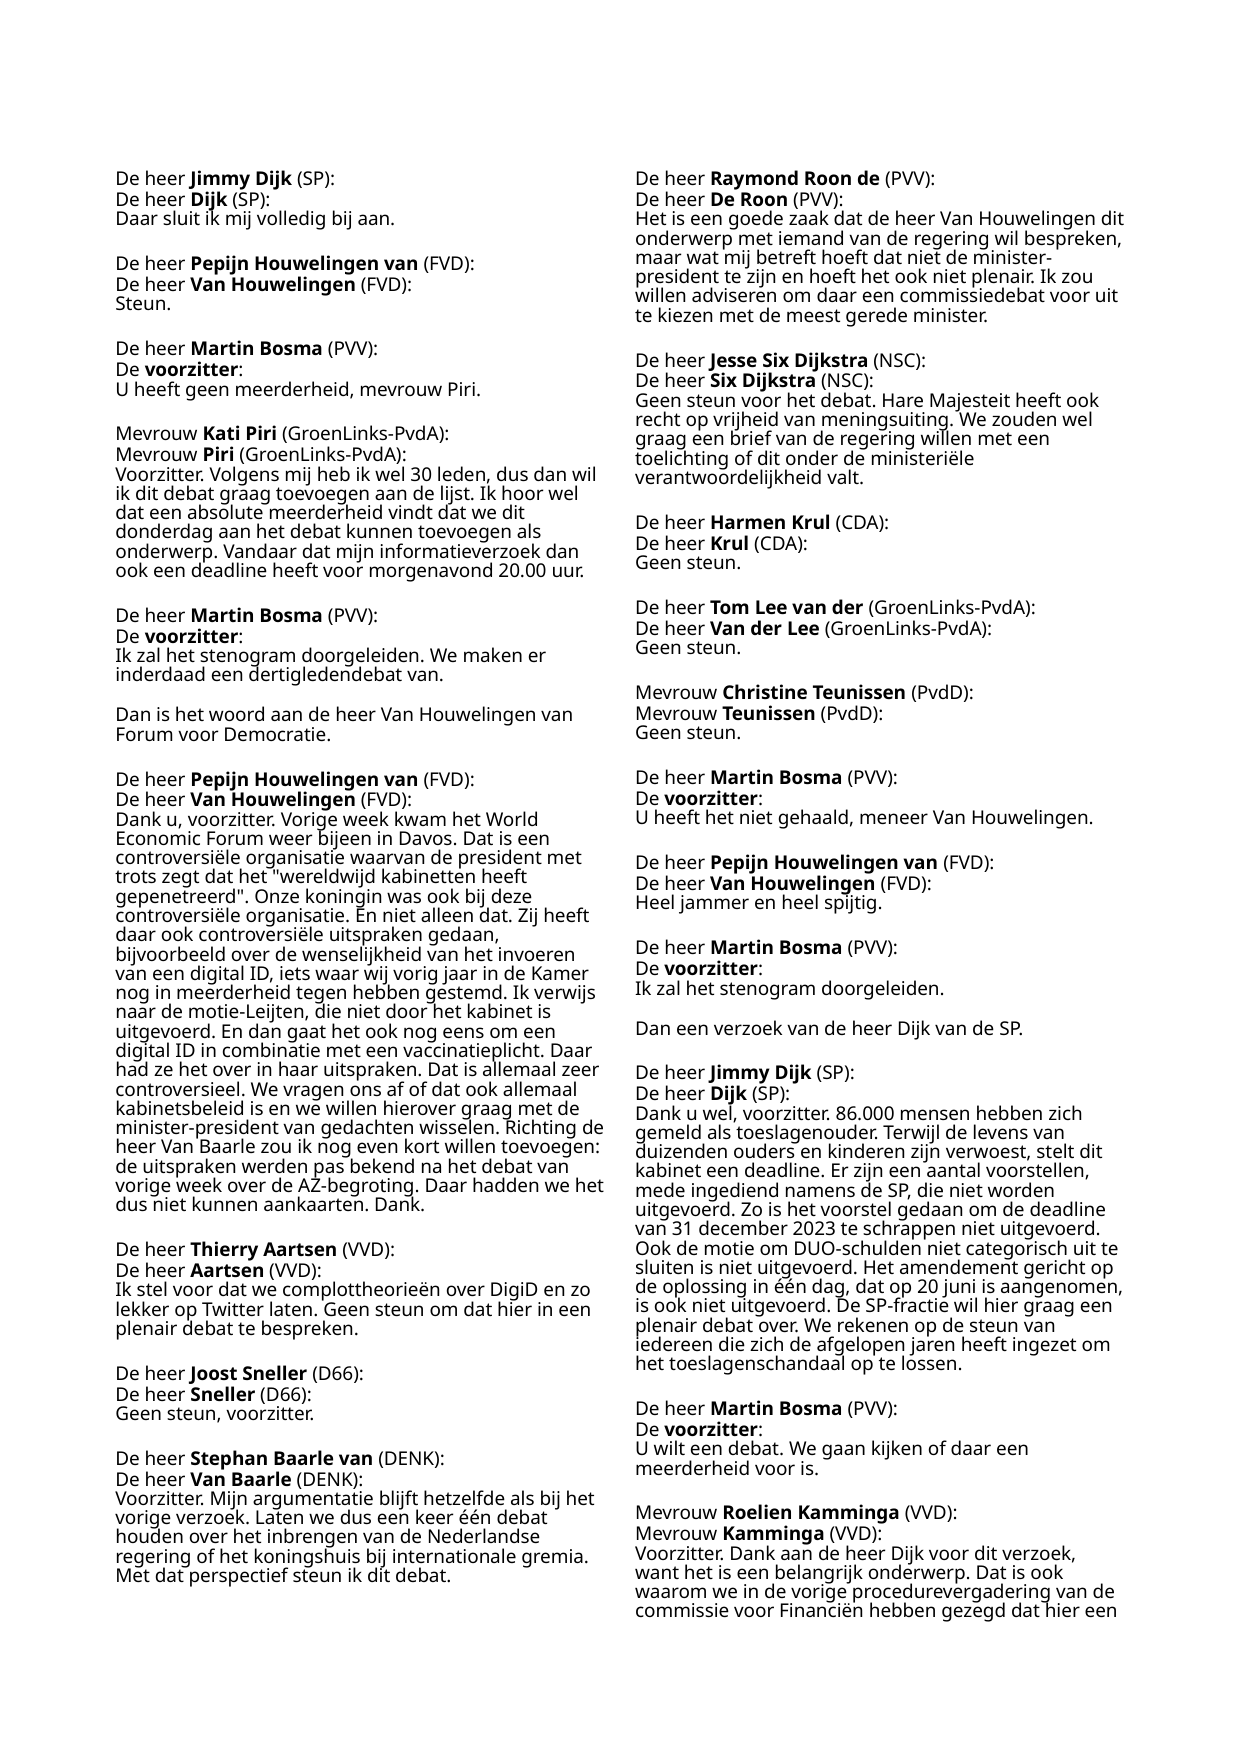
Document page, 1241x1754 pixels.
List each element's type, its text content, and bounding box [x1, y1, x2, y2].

text Mevrouw Christine Teunissen (PvdD): [635, 679, 1125, 705]
text Steun. [115, 295, 605, 315]
text Mevrouw Kati Piri (GroenLinks-PvdA): [115, 421, 605, 446]
text De heer Krul (CDA): [635, 535, 1125, 554]
text Ik zal het stenogram doorgeleiden. [635, 979, 1125, 999]
text De heer Thierry Aartsen (VVD): [115, 1236, 605, 1262]
text Ik stel voor dat we complottheorieën over DigiD en zo lekker op Twitter laten. Geen steun om dat hier in een plenair debat te bespreken. [115, 1281, 605, 1339]
text De heer Martin Bosma (PVV): [115, 336, 605, 361]
text Mevrouw Piri (GroenLinks-PvdA): [115, 446, 605, 466]
text De heer Six Dijkstra (NSC): [635, 372, 1125, 392]
text De voorzitter: [115, 361, 605, 381]
text De voorzitter: [635, 960, 1125, 979]
text Daar sluit ik mij volledig bij aan. [115, 210, 605, 229]
text Geen steun voor het debat. Hare Majesteit heeft ook recht op vrijheid van meningsuiting. We zouden wel graag een brief van de regering willen met een toelichting of dit onder de ministeriële verantwoordelijkheid valt. [635, 392, 1125, 488]
text Ik zal het stenogram doorgeleiden. We maken er inderdaad een dertigledendebat van. [115, 647, 605, 686]
text De heer Jimmy Dijk (SP): [115, 165, 605, 191]
text Geen steun. [635, 639, 1125, 658]
text De heer Dijk (SP): [635, 1085, 1125, 1104]
text Dan is het woord aan de heer Van Houwelingen van Forum voor Democratie. [115, 706, 605, 745]
text Dank u, voorzitter. Vorige week kwam het World Economic Forum weer bijeen in Davos. Dat is een controversiële organisatie waarvan de president met trots zegt dat het "wereldwijd kabinetten heeft gepenetreerd". Onze koningin was ook bij deze controversiële organisatie. En niet alleen dat. Zij heeft daar ook controversiële uitspraken gedaan, bijvoorbeeld over de wenselijkheid van het invoeren van een digital ID, iets waar wij vorig jaar in de Kamer nog in meerderheid tegen hebben gestemd. Ik verwijs naar de motie-Leijten, die niet door het kabinet is uitgevoerd. En dan gaat het ook nog eens om een digital ID in combinatie met een vaccinatieplicht. Daar had ze het over in haar uitspraken. Dat is allemaal zeer controversieel. We vragen ons af of dat ook allemaal kabinetsbeleid is en we willen hierover graag met de minister-president van gedachten wisselen. Richting de heer Van Baarle zou ik nog even kort willen toevoegen: de uitspraken werden pas bekend na het debat van vorige week over de AZ-begroting. Daar hadden we het dus niet kunnen aankaarten. Dank. [115, 811, 605, 1215]
text Geen steun. [635, 554, 1125, 573]
text Het is een goede zaak dat de heer Van Houwelingen dit onderwerp met iemand van de regering wil bespreken, maar wat mij betreft hoeft dat niet de minister-president te zijn en hoeft het ook niet plenair. Ik zou willen adviseren om daar een commissiedebat voor uit te kiezen met de meest gerede minister. [635, 210, 1125, 326]
text Heel jammer en heel spijtig. [635, 894, 1125, 914]
text De heer Martin Bosma (PVV): [115, 602, 605, 628]
text De heer Stephan Baarle van (DENK): [115, 1445, 605, 1471]
text De heer Martin Bosma (PVV): [635, 764, 1125, 790]
text U heeft geen meerderheid, mevrouw Piri. [115, 381, 605, 400]
text De heer Harmen Krul (CDA): [635, 509, 1125, 535]
text Geen steun. [635, 724, 1125, 743]
text Voorzitter. Volgens mij heb ik wel 30 leden, dus dan wil ik dit debat graag toevoegen aan de lijst. Ik hoor wel dat een absolute meerderheid vindt dat we dit donderdag aan het debat kunnen toevoegen als onderwerp. Vandaar dat mijn informatieverzoek dan ook een deadline heeft voor morgenavond 20.00 uur. [115, 466, 605, 581]
text Voorzitter. Mijn argumentatie blijft hetzelfde als bij het vorige verzoek. Laten we dus een keer één debat houden over het inbrengen van de Nederlandse regering of het koningshuis bij internationale gremia. Met dat perspectief steun ik dit debat. [115, 1490, 605, 1586]
text Dank u wel, voorzitter. 86.000 mensen hebben zich gemeld als toeslagenouder. Terwijl de levens van duizenden ouders en kinderen zijn verwoest, stelt dit kabinet een deadline. Er zijn een aantal voorstellen, mede ingediend namens de SP, die niet worden uitgevoerd. Zo is het voorstel gedaan om de deadline van 31 december 2023 te schrappen niet uitgevoerd. Ook de motie om DUO-schulden niet categorisch uit te sluiten is niet uitgevoerd. Het amendement gericht op de oplossing in één dag, dat op 20 juni is aangenomen, is ook niet uitgevoerd. De SP-fractie wil hier graag een plenair debat over. We rekenen op de steun van iedereen die zich de afgelopen jaren heeft ingezet om het toeslagenschandaal op te lossen. [635, 1104, 1125, 1374]
text Mevrouw Roelien Kamminga (VVD): [635, 1499, 1125, 1525]
text De heer Sneller (D66): [115, 1386, 605, 1405]
text De heer Martin Bosma (PVV): [635, 934, 1125, 960]
text De heer Van Houwelingen (FVD): [635, 875, 1125, 894]
text De heer Joost Sneller (D66): [115, 1360, 605, 1386]
text De voorzitter: [635, 1421, 1125, 1440]
text Mevrouw Kamminga (VVD): [635, 1525, 1125, 1544]
text De heer De Roon (PVV): [635, 191, 1125, 210]
text De heer Pepijn Houwelingen van (FVD): [115, 250, 605, 276]
text De heer Tom Lee van der (GroenLinks-PvdA): [635, 594, 1125, 620]
text De heer Aartsen (VVD): [115, 1262, 605, 1281]
text De heer Jesse Six Dijkstra (NSC): [635, 347, 1125, 372]
text De voorzitter: [115, 628, 605, 647]
text De heer Jimmy Dijk (SP): [635, 1059, 1125, 1085]
text De heer Van Houwelingen (FVD): [115, 791, 605, 811]
text De heer Van Houwelingen (FVD): [115, 276, 605, 295]
text Mevrouw Teunissen (PvdD): [635, 705, 1125, 724]
text Dan een verzoek van de heer Dijk van de SP. [635, 1019, 1125, 1039]
text De voorzitter: [635, 790, 1125, 809]
text De heer Pepijn Houwelingen van (FVD): [635, 849, 1125, 875]
text U heeft het niet gehaald, meneer Van Houwelingen. [635, 809, 1125, 828]
text De heer Van der Lee (GroenLinks-PvdA): [635, 620, 1125, 639]
text De heer Dijk (SP): [115, 191, 605, 210]
text De heer Raymond Roon de (PVV): [635, 165, 1125, 191]
text U wilt een debat. We gaan kijken of daar een meerderheid voor is. [635, 1440, 1125, 1479]
text De heer Pepijn Houwelingen van (FVD): [115, 766, 605, 791]
text De heer Martin Bosma (PVV): [635, 1395, 1125, 1421]
text De heer Van Baarle (DENK): [115, 1471, 605, 1490]
text Geen steun, voorzitter. [115, 1405, 605, 1424]
text Voorzitter. Dank aan de heer Dijk voor dit verzoek, want het is een belangrijk onderwerp. Dat is ook waarom we in de vorige procedurevergadering van de commissie voor Financiën hebben gezegd dat hier een [635, 1544, 1125, 1622]
